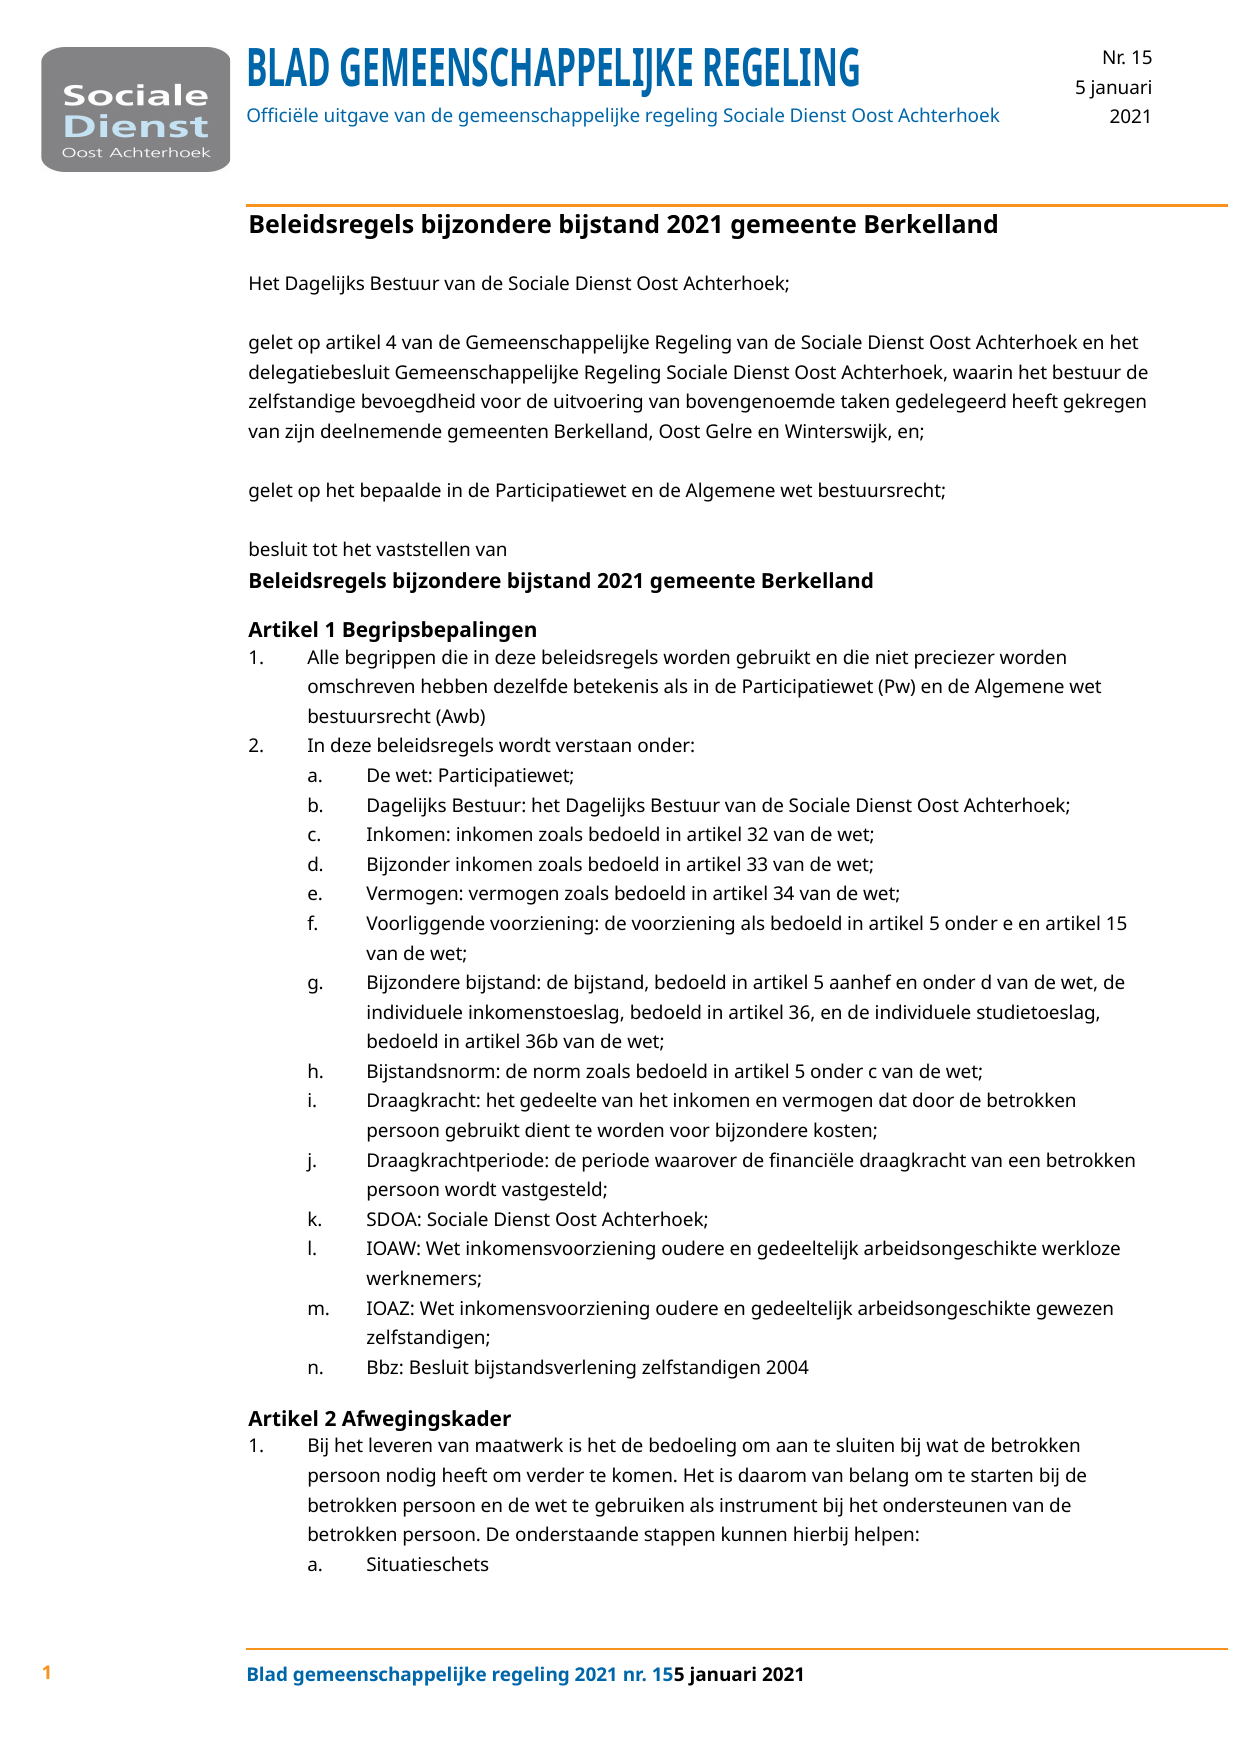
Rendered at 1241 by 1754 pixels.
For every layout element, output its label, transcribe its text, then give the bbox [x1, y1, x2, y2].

list Bij het leveren van maatwerk is het de bedoeling om aan te sluiten bij wat de betrokken persoon nodig heeft om verder te komen. Het is daarom van belang om te starten bij de betrokken persoon en de wet te gebruiken als instrument bij het ondersteunen van de betrokken persoon. De onderstaande stappen kunnen hierbij helpen: [248, 1433, 1152, 1547]
picture [41, 47, 231, 172]
text Artikel 2 Afwegingskader [248, 1404, 1152, 1433]
list Alle begrippen die in deze beleidsregels worden gebruikt en die niet preciezer worden omschreven hebben dezelfde betekenis als in de Participatiewet (Pw) en de Algemene wet bestuursrecht (Awb) [248, 644, 1152, 729]
list In deze beleidsregels wordt verstaan onder: [248, 733, 1152, 758]
list Voorliggende voorziening: de voorziening als bedoeld in artikel 5 onder e en artikel 15 van de wet; [307, 910, 1152, 965]
list Situatieschets [307, 1551, 1152, 1577]
list Draagkracht: het gedeelte van het inkomen en vermogen dat door de betrokken persoon gebruikt dient te worden voor bijzondere kosten; [307, 1088, 1152, 1143]
text Artikel 1 Begripsbepalingen [248, 615, 1152, 644]
list Bijstandsnorm: de norm zoals bedoeld in artikel 5 onder c van de wet; [307, 1058, 1152, 1084]
list Inkomen: inkomen zoals bedoeld in artikel 32 van de wet; [307, 821, 1152, 847]
list SDOA: Sociale Dienst Oost Achterhoek; [307, 1206, 1152, 1232]
list Draagkrachtperiode: de periode waarover de financiële draagkracht van een betrokken persoon wordt vastgesteld; [307, 1147, 1152, 1202]
list Vermogen: vermogen zoals bedoeld in artikel 34 van de wet; [307, 881, 1152, 906]
list Bijzonder inkomen zoals bedoeld in artikel 33 van de wet; [307, 851, 1152, 877]
list Bijzondere bijstand: de bijstand, bedoeld in artikel 5 aanhef en onder d van de wet, de individuele inkomenstoeslag, bedoeld in artikel 36, en de individuele studietoeslag, bedoeld in artikel 36b van de wet; [307, 969, 1152, 1054]
list Bbz: Besluit bijstandsverlening zelfstandigen 2004 [307, 1354, 1152, 1379]
list IOAW: Wet inkomensvoorziening oudere en gedeeltelijk arbeidsongeschikte werkloze werknemers; [307, 1236, 1152, 1291]
text gelet op artikel 4 van de Gemeenschappelijke Regeling van de Sociale Dienst Oost Achterhoek en het delegatiebesluit Gemeenschappelijke Regeling Sociale Dienst Oost Achterhoek, waarin het bestuur de zelfstandige bevoegdheid voor de uitvoering van bovengenoemde taken gedelegeerd heeft gekregen van zijn deelnemende gemeenten Berkelland, Oost Gelre en Winterswijk, en; [248, 329, 1152, 444]
text Het Dagelijks Bestuur van de Sociale Dienst Oost Achterhoek; [248, 270, 1152, 296]
text besluit tot het vaststellen van [248, 537, 1152, 562]
text gelet op het bepaalde in de Participatiewet en de Algemene wet bestuursrecht; [248, 477, 1152, 503]
text Beleidsregels bijzondere bijstand 2021 gemeente Berkelland [248, 207, 1152, 241]
text Beleidsregels bijzondere bijstand 2021 gemeente Berkelland [248, 566, 1152, 594]
list IOAZ: Wet inkomensvoorziening oudere en gedeeltelijk arbeidsongeschikte gewezen zelfstandigen; [307, 1295, 1152, 1350]
list Dagelijks Bestuur: het Dagelijks Bestuur van de Sociale Dienst Oost Achterhoek; [307, 792, 1152, 817]
list De wet: Participatiewet; [307, 762, 1152, 788]
